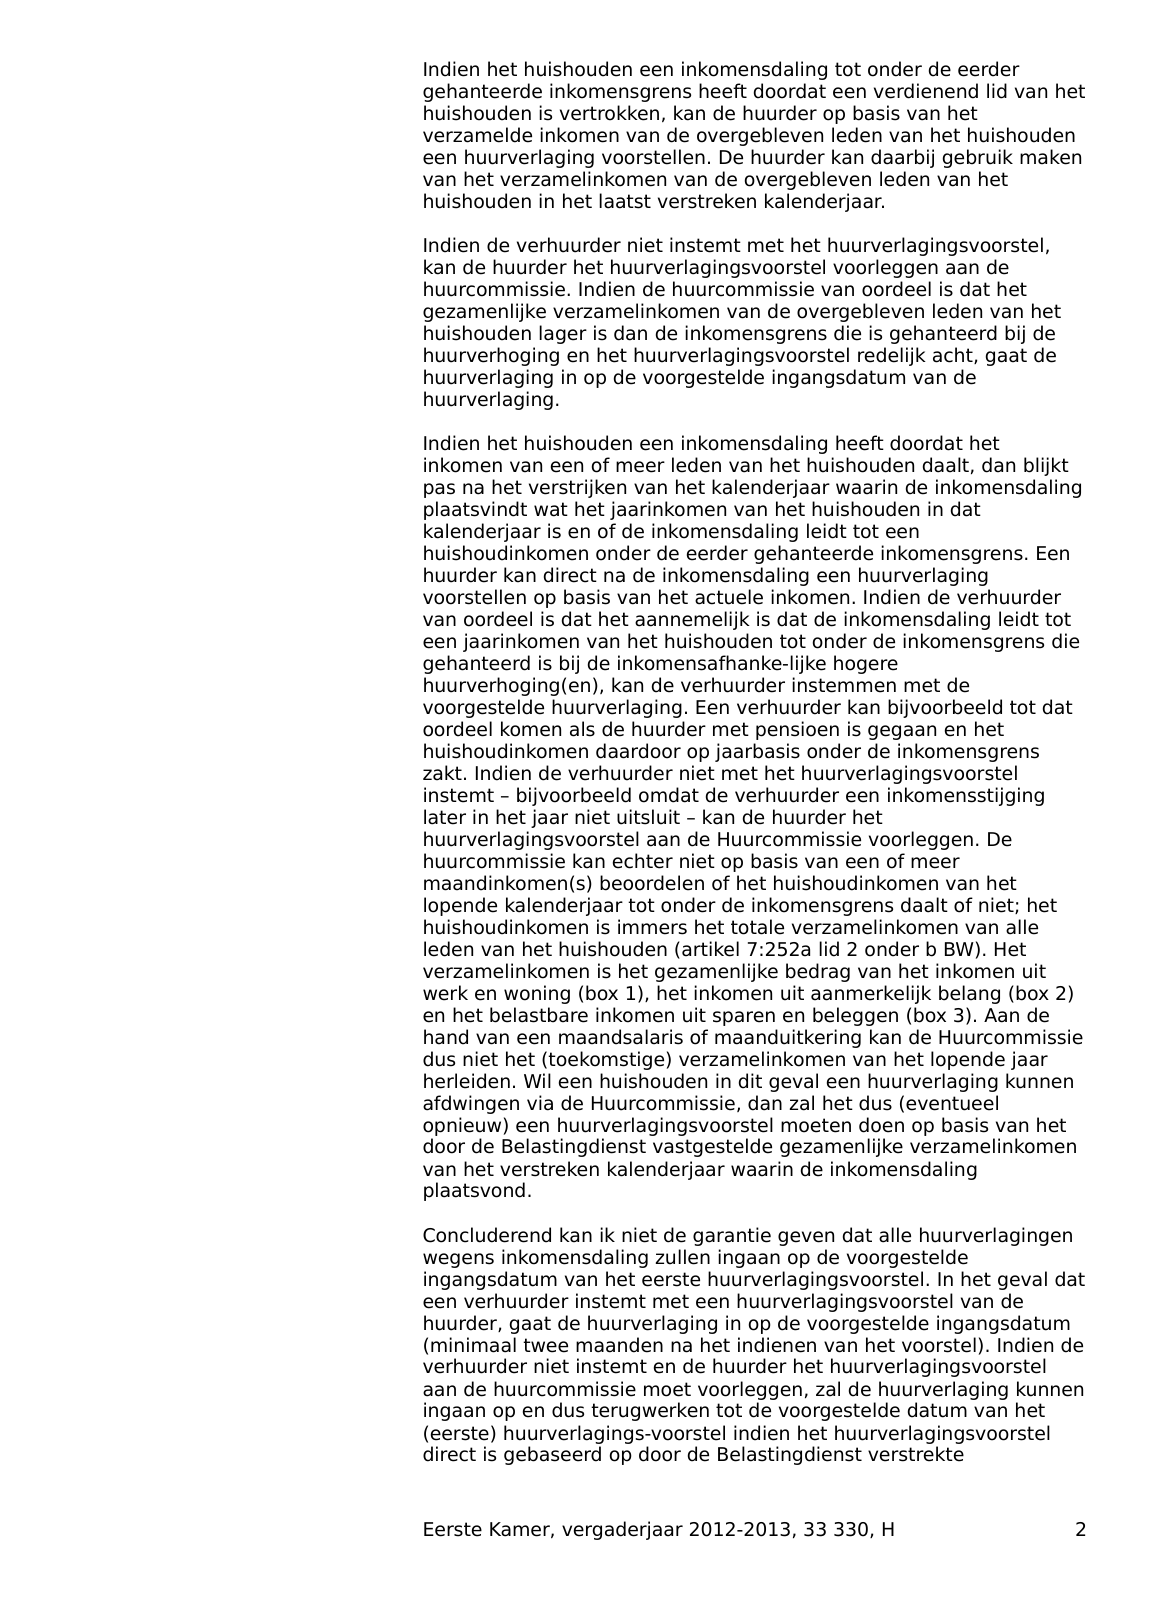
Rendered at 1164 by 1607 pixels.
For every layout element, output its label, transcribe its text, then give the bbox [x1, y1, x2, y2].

text Indien het huishouden een inkomensdaling heeft doordat het inkomen van een of meer leden van het huishouden daalt, dan blijkt pas na het verstrijken van het kalenderjaar waarin de inkomensdaling plaatsvindt wat het jaarinkomen van het huishouden in dat kalenderjaar is en of de inkomensdaling leidt tot een huishoudinkomen onder de eerder gehanteerde inkomensgrens. Een huurder kan direct na de inkomensdaling een huurverlaging voorstellen op basis van het actuele inkomen. Indien de verhuurder van oordeel is dat het aannemelijk is dat de inkomensdaling leidt tot een jaarinkomen van het huishouden tot onder de inkomensgrens die gehanteerd is bij de inkomensafhanke-lijke hogere huurverhoging(en), kan de verhuurder instemmen met de voorgestelde huurverlaging. Een verhuurder kan bijvoorbeeld tot dat oordeel komen als de huurder met pensioen is gegaan en het huishoudinkomen daardoor op jaarbasis onder de inkomensgrens zakt. Indien de verhuurder niet met het huurverlagingsvoorstel instemt – bijvoorbeeld omdat de verhuurder een inkomensstijging later in het jaar niet uitsluit – kan de huurder het huurverlagingsvoorstel aan de Huurcommissie voorleggen. De huurcommissie kan echter niet op basis van een of meer maandinkomen(s) beoordelen of het huishoudinkomen van het lopende kalenderjaar tot onder de inkomensgrens daalt of niet; het huishoudinkomen is immers het totale verzamelinkomen van alle leden van het huishouden (artikel 7:252a lid 2 onder b BW). Het verzamelinkomen is het gezamenlijke bedrag van het inkomen uit werk en woning (box 1), het inkomen uit aanmerkelijk belang (box 2) en het belastbare inkomen uit sparen en beleggen (box 3). Aan de hand van een maandsalaris of maanduitkering kan de Huurcommissie dus niet het (toekomstige) verzamelinkomen van het lopende jaar herleiden. Wil een huishouden in dit geval een huurverlaging kunnen afdwingen via de Huurcommissie, dan zal het dus (eventueel opnieuw) een huurverlagingsvoorstel moeten doen op basis van het door de Belastingdienst vastgestelde gezamenlijke verzamelinkomen van het verstreken kalenderjaar waarin de inkomensdaling plaatsvond. [422, 433, 1087, 1202]
text Concluderend kan ik niet de garantie geven dat alle huurverlagingen wegens inkomensdaling zullen ingaan op de voorgestelde ingangsdatum van het eerste huurverlagingsvoorstel. In het geval dat een verhuurder instemt met een huurverlagingsvoorstel van de huurder, gaat de huurverlaging in op de voorgestelde ingangsdatum (minimaal twee maanden na het indienen van het voorstel). Indien de verhuurder niet instemt en de huurder het huurverlagingsvoorstel aan de huurcommissie moet voorleggen, zal de huurverlaging kunnen ingaan op en dus terugwerken tot de voorgestelde datum van het (eerste) huurverlagings-voorstel indien het huurverlagingsvoorstel direct is gebaseerd op door de Belastingdienst verstrekte [422, 1224, 1087, 1466]
text Indien het huishouden een inkomensdaling tot onder de eerder gehanteerde inkomensgrens heeft doordat een verdienend lid van het huishouden is vertrokken, kan de huurder op basis van het verzamelde inkomen van de overgebleven leden van het huishouden een huurverlaging voorstellen. De huurder kan daarbij gebruik maken van het verzamelinkomen van de overgebleven leden van het huishouden in het laatst verstreken kalenderjaar. [422, 59, 1087, 213]
text Indien de verhuurder niet instemt met het huurverlagingsvoorstel, kan de huurder het huurverlagingsvoorstel voorleggen aan de huurcommissie. Indien de huurcommissie van oordeel is dat het gezamenlijke verzamelinkomen van de overgebleven leden van het huishouden lager is dan de inkomensgrens die is gehanteerd bij de huurverhoging en het huurverlagingsvoorstel redelijk acht, gaat de huurverlaging in op de voorgestelde ingangsdatum van de huurverlaging. [422, 235, 1087, 411]
